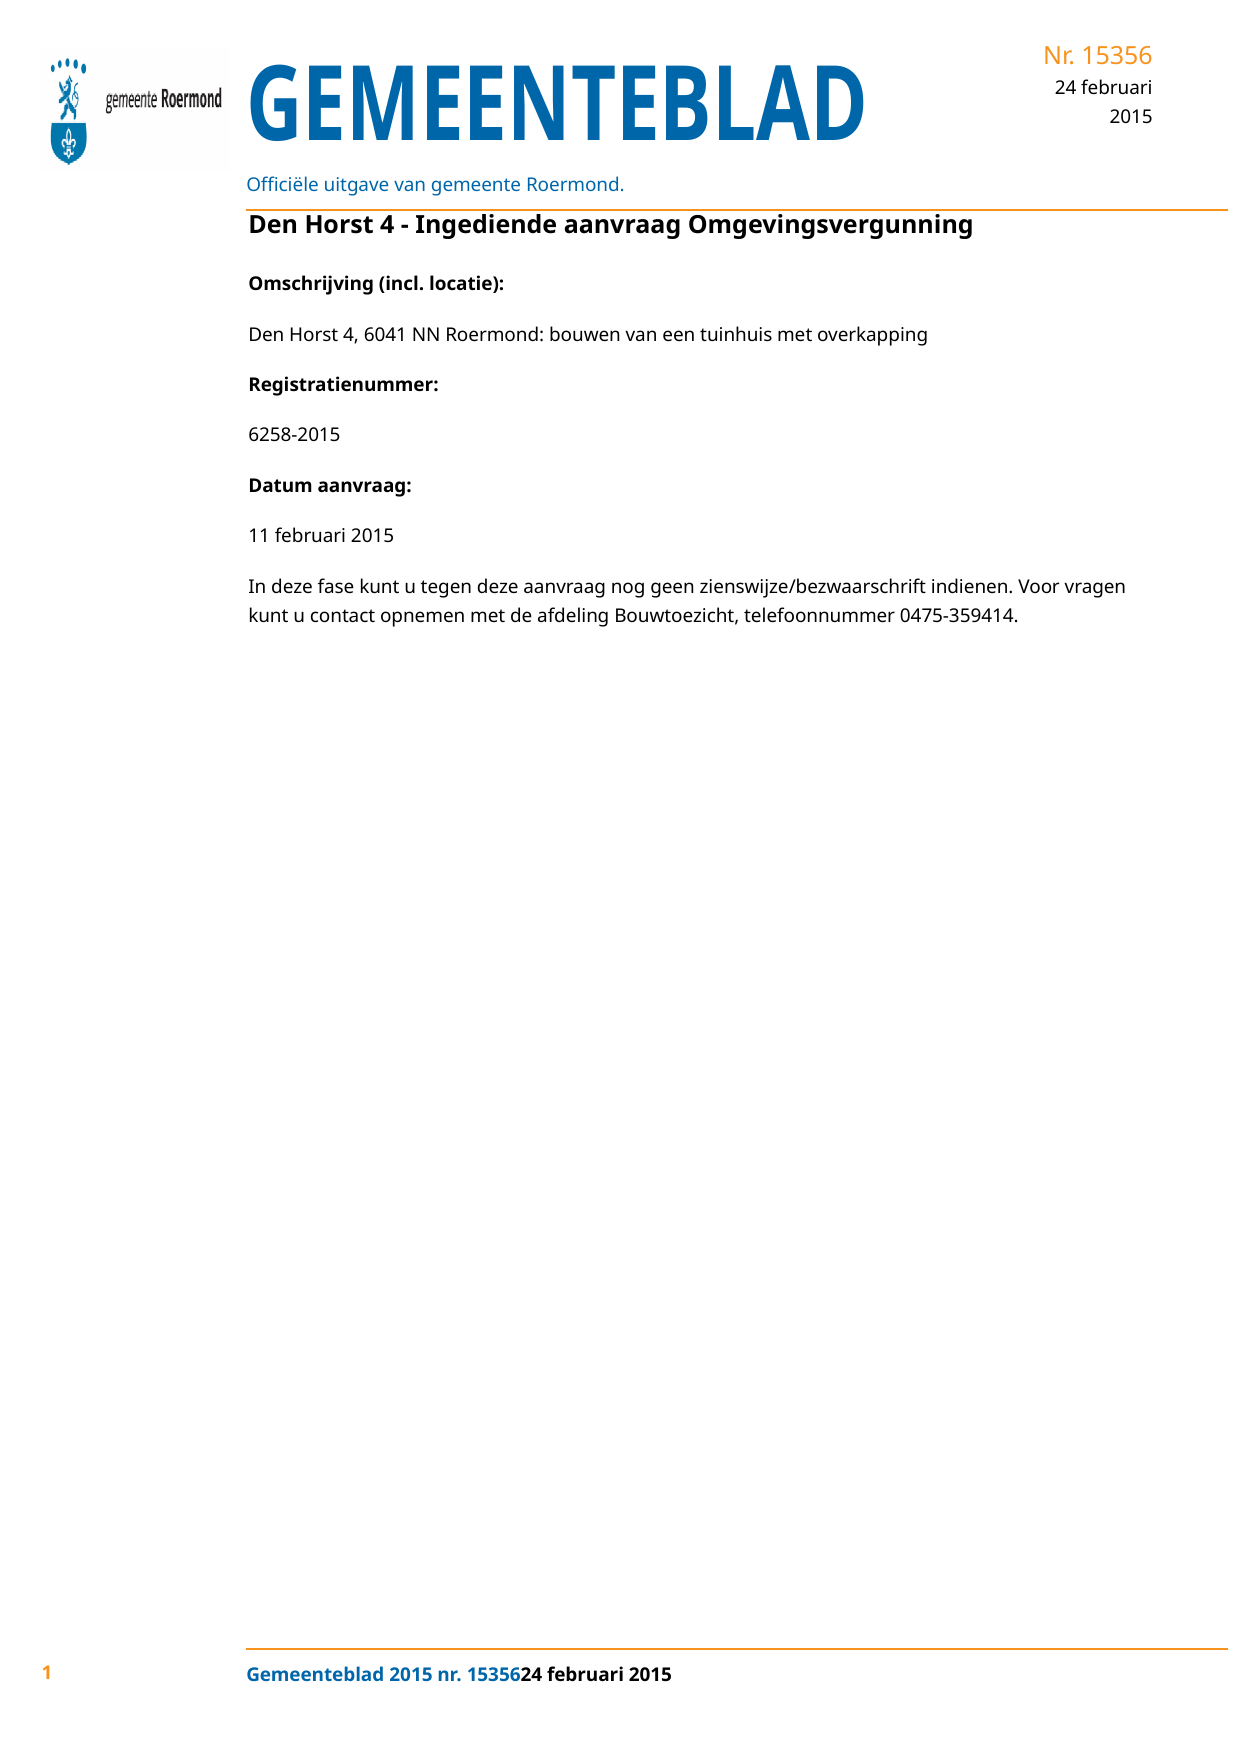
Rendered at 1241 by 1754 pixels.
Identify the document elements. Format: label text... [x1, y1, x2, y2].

text Den Horst 4, 6041 NN Roermond: bouwen van een tuinhuis met overkapping [248, 321, 1152, 346]
text Datum aanvraag: [248, 472, 1152, 498]
picture [41, 47, 231, 172]
text Den Horst 4 - Ingediende aanvraag Omgevingsvergunning [248, 211, 1152, 241]
text Registratienummer: [248, 371, 1152, 397]
text In deze fase kunt u tegen deze aanvraag nog geen zienswijze/bezwaarschrift indienen. Voor vragen kunt u contact opnemen met de afdeling Bouwtoezicht, telefoonnummer 0475-359414. [248, 573, 1152, 628]
text 6258-2015 [248, 422, 1152, 447]
text Omschrijving (incl. locatie): [248, 270, 1152, 296]
text 11 februari 2015 [248, 522, 1152, 548]
